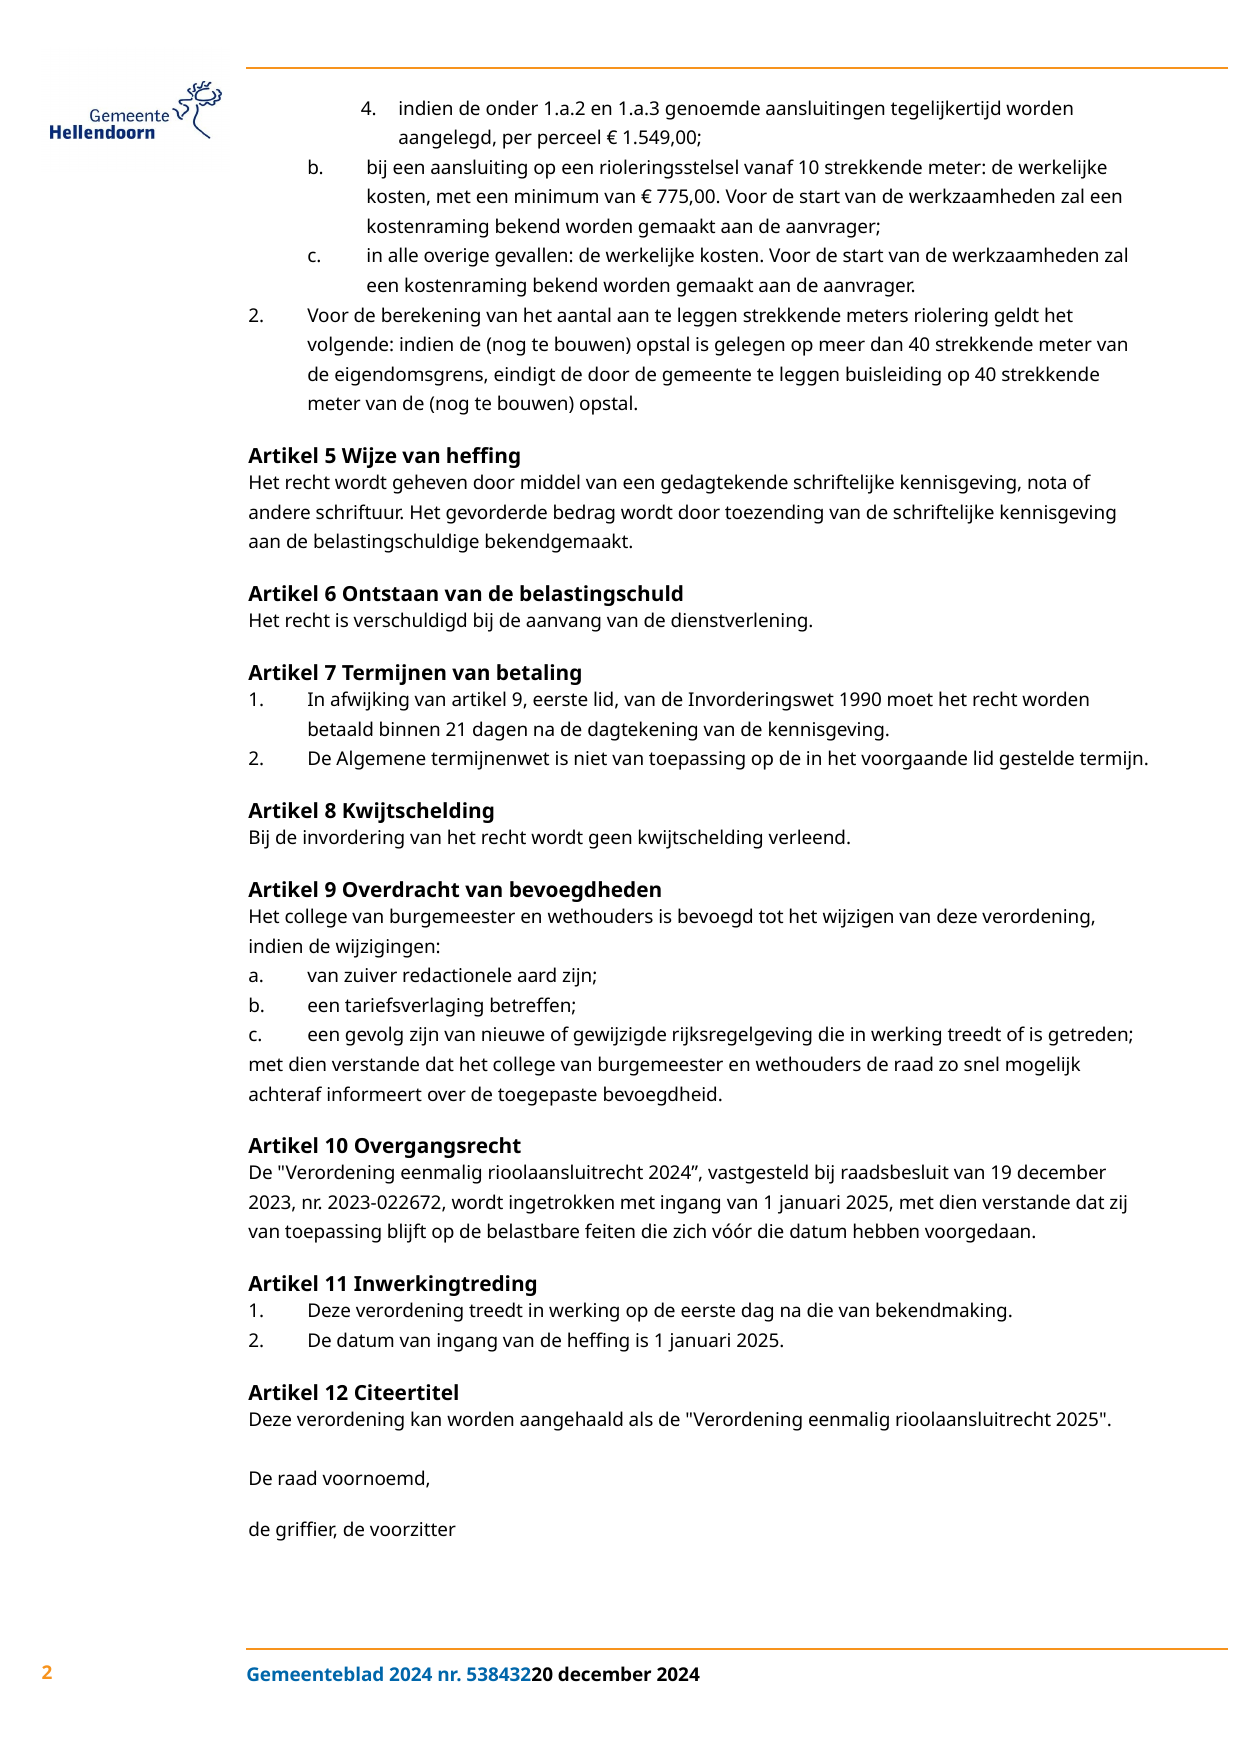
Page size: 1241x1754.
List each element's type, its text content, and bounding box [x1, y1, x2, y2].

text de griffier, de voorzitter [248, 1517, 1152, 1542]
list een gevolg zijn van nieuwe of gewijzigde rijksregelgeving die in werking treedt of is getreden; [248, 1022, 1152, 1047]
text Deze verordening kan worden aangehaald als de "Verordening eenmalig rioolaansluitrecht 2025". [248, 1406, 1152, 1432]
text Artikel 12 Citeertitel [248, 1378, 1152, 1406]
text Het recht wordt geheven door middel van een gedagtekende schriftelijke kennisgeving, nota of andere schriftuur. Het gevorderde bedrag wordt door toezending van de schriftelijke kennisgeving aan de belastingschuldige bekendgemaakt. [248, 469, 1152, 554]
text met dien verstande dat het college van burgemeester en wethouders de raad zo snel mogelijk achteraf informeert over de toegepaste bevoegdheid. [248, 1051, 1152, 1106]
text Artikel 9 Overdracht van bevoegdheden [248, 875, 1152, 903]
text De raad voornoemd, [248, 1465, 1152, 1491]
list indien de onder 1.a.2 en 1.a.3 genoemde aansluitingen tegelijkertijd worden aangelegd, per perceel € 1.549,00; [361, 95, 1152, 150]
text Artikel 5 Wijze van heffing [248, 441, 1152, 469]
list Deze verordening treedt in werking op de eerste dag na die van bekendmaking. [248, 1298, 1152, 1323]
list een tariefsverlaging betreffen; [248, 992, 1152, 1018]
list Voor de berekening van het aantal aan te leggen strekkende meters riolering geldt het volgende: indien de (nog te bouwen) opstal is gelegen op meer dan 40 strekkende meter van de eigendomsgrens, eindigt de door de gemeente te leggen buisleiding op 40 strekkende meter van de (nog te bouwen) opstal. [248, 302, 1152, 416]
list in alle overige gevallen: de werkelijke kosten. Voor de start van de werkzaamheden zal een kostenraming bekend worden gemaakt aan de aanvrager. [307, 243, 1152, 298]
list De datum van ingang van de heffing is 1 januari 2025. [248, 1327, 1152, 1353]
picture [41, 47, 231, 172]
text De "Verordening eenmalig rioolaansluitrecht 2024”, vastgesteld bij raadsbesluit van 19 december 2023, nr. 2023-022672, wordt ingetrokken met ingang van 1 januari 2025, met dien verstande dat zij van toepassing blijft op de belastbare feiten die zich vóór die datum hebben voorgedaan. [248, 1159, 1152, 1244]
list bij een aansluiting op een rioleringsstelsel vanaf 10 strekkende meter: de werkelijke kosten, met een minimum van € 775,00. Voor de start van de werkzaamheden zal een kostenraming bekend worden gemaakt aan de aanvrager; [307, 154, 1152, 239]
list van zuiver redactionele aard zijn; [248, 962, 1152, 988]
list In afwijking van artikel 9, eerste lid, van de Invorderingswet 1990 moet het recht worden betaald binnen 21 dagen na de dagtekening van de kennisgeving. [248, 686, 1152, 742]
text Artikel 8 Kwijtschelding [248, 796, 1152, 824]
text Artikel 10 Overgangsrecht [248, 1131, 1152, 1159]
list De Algemene termijnenwet is niet van toepassing op de in het voorgaande lid gestelde termijn. [248, 746, 1152, 771]
text Het recht is verschuldigd bij de aanvang van de dienstverlening. [248, 607, 1152, 633]
text Artikel 6 Ontstaan van de belastingschuld [248, 579, 1152, 607]
text Bij de invordering van het recht wordt geen kwijtschelding verleend. [248, 824, 1152, 850]
text Artikel 11 Inwerkingtreding [248, 1269, 1152, 1298]
text Artikel 7 Termijnen van betaling [248, 658, 1152, 686]
text Het college van burgemeester en wethouders is bevoegd tot het wijzigen van deze verordening, indien de wijzigingen: [248, 903, 1152, 958]
